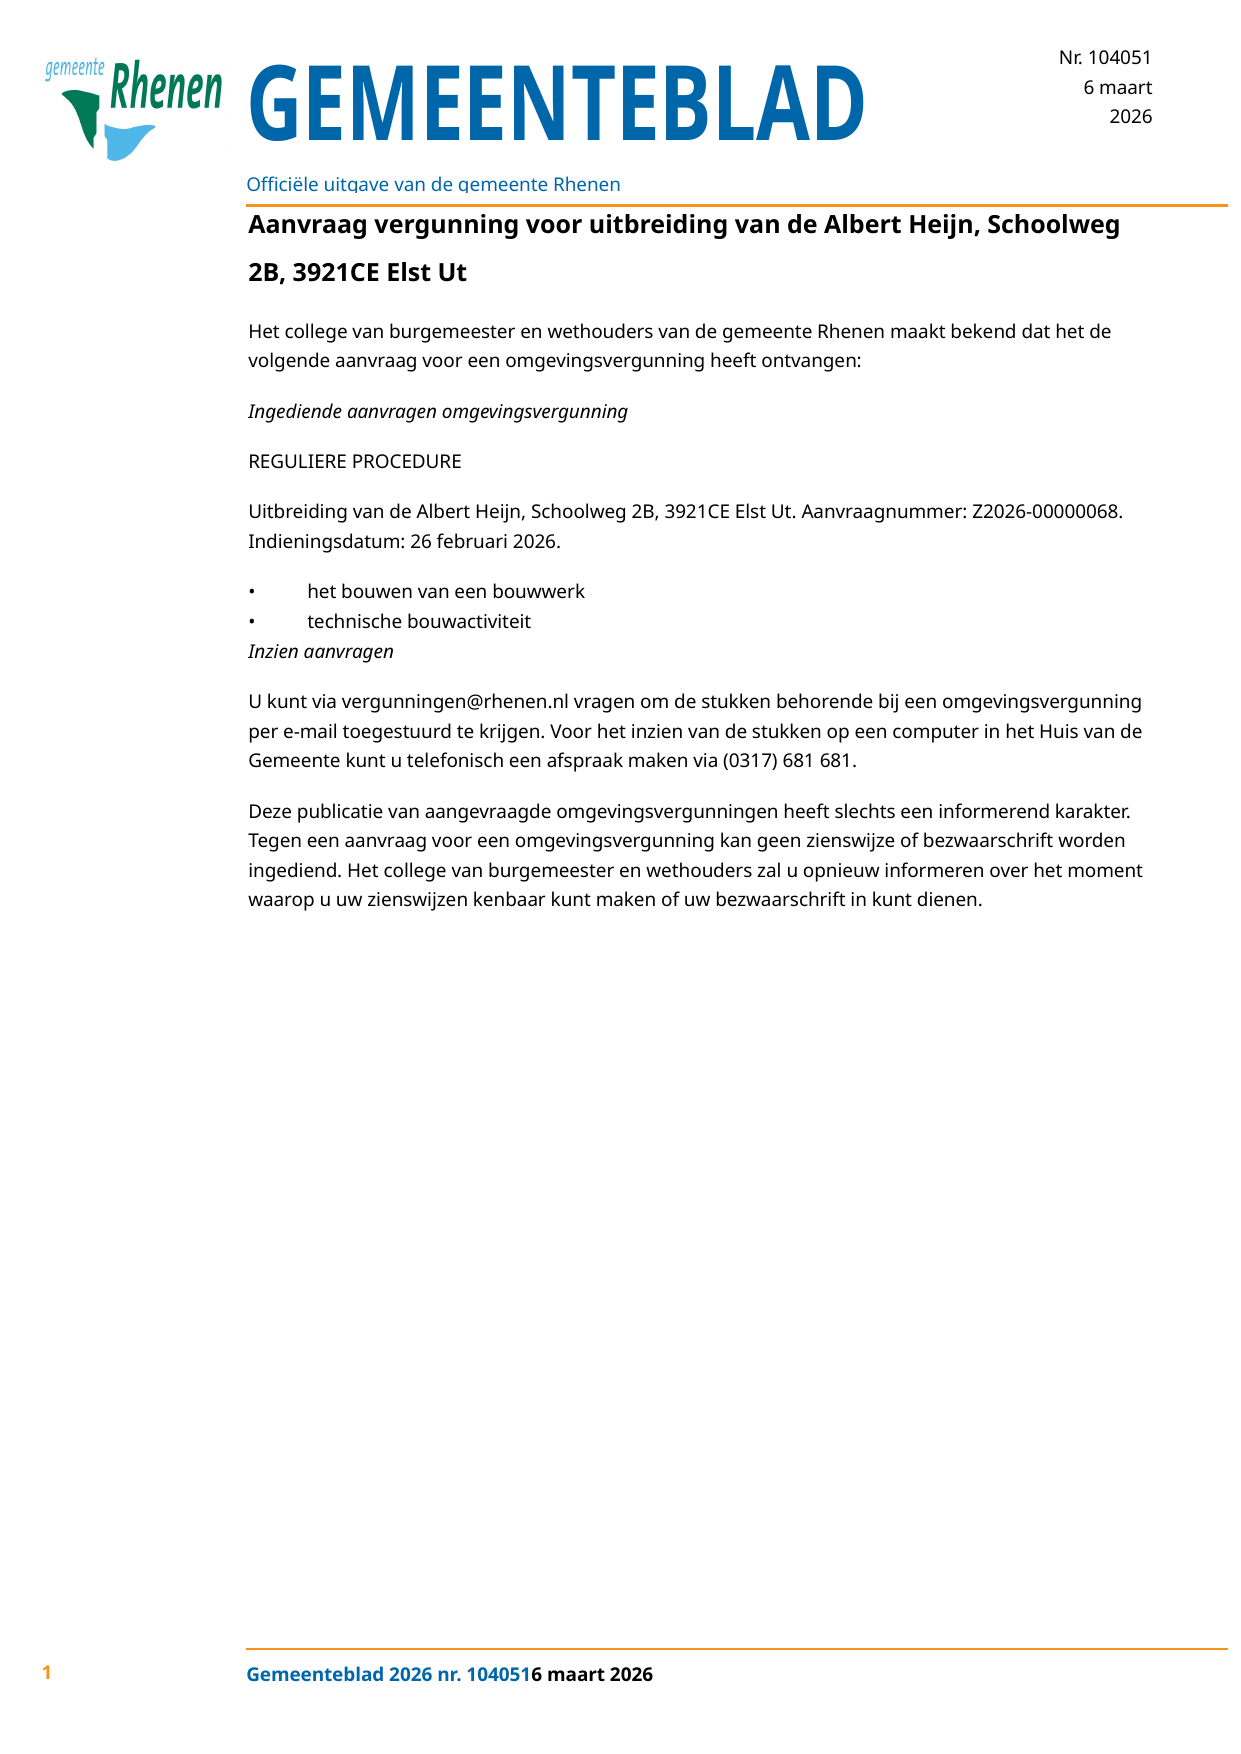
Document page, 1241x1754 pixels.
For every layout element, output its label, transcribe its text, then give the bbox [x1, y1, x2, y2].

text Inzien aanvragen [248, 638, 1152, 664]
text Ingediende aanvragen omgevingsvergunning [248, 398, 1152, 424]
text REGULIERE PROCEDURE [248, 448, 1152, 474]
list technische bouwactiviteit [248, 608, 1152, 634]
text Het college van burgemeester en wethouders van de gemeente Rhenen maakt bekend dat het de volgende aanvraag voor een omgevingsvergunning heeft ontvangen: [248, 318, 1152, 373]
text Aanvraag vergunning voor uitbreiding van de Albert Heijn, Schoolweg 2B, 3921CE Elst Ut [248, 207, 1152, 288]
text Uitbreiding van de Albert Heijn, Schoolweg 2B, 3921CE Elst Ut. Aanvraagnummer: Z2026-00000068. Indieningsdatum: 26 februari 2026. [248, 499, 1152, 554]
text U kunt via vergunningen@rhenen.nl vragen om de stukken behorende bij een omgevingsvergunning per e-mail toegestuurd te krijgen. Voor het inzien van de stukken op een computer in het Huis van de Gemeente kunt u telefonisch een afspraak maken via (0317) 681 681. [248, 688, 1152, 773]
list het bouwen van een bouwwerk [248, 579, 1152, 604]
text Deze publicatie van aangevraagde omgevingsvergunningen heeft slechts een informerend karakter. Tegen een aanvraag voor een omgevingsvergunning kan geen zienswijze of bezwaarschrift worden ingediend. Het college van burgemeester en wethouders zal u opnieuw informeren over het moment waarop u uw zienswijzen kenbaar kunt maken of uw bezwaarschrift in kunt dienen. [248, 798, 1152, 912]
picture [41, 47, 231, 172]
